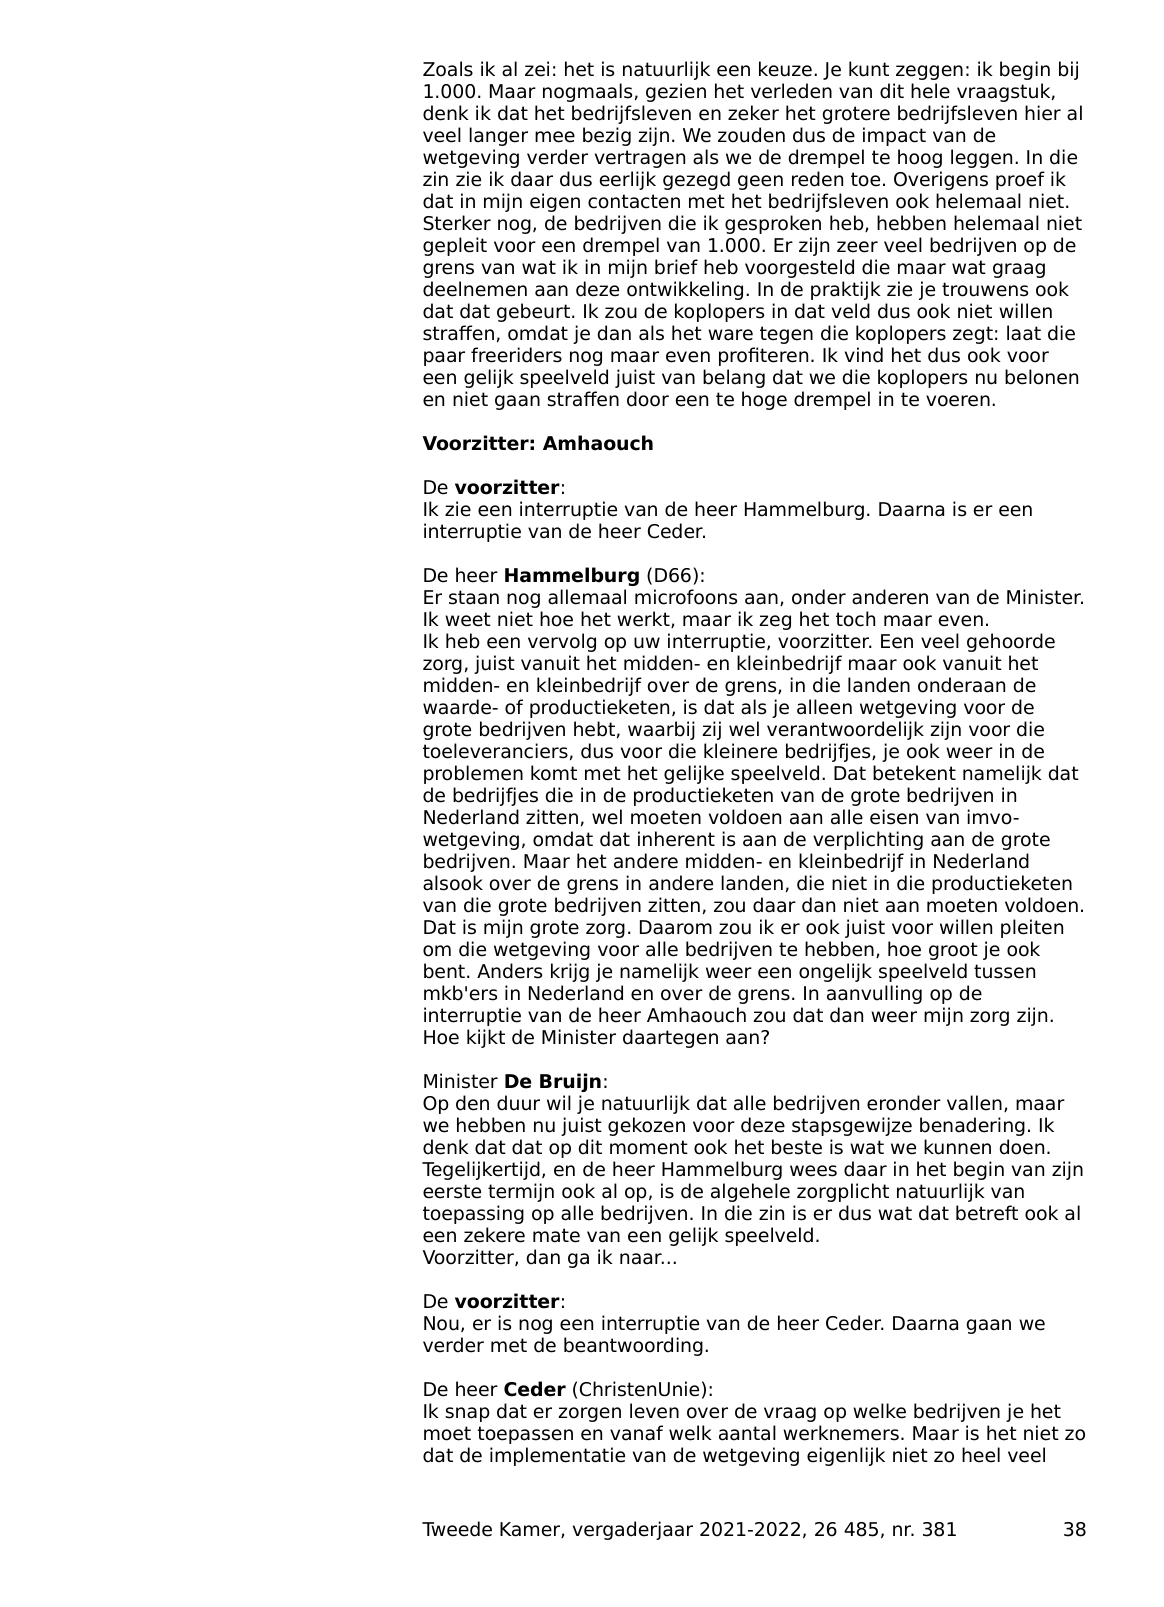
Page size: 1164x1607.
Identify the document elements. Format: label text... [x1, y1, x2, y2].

text Nou, er is nog een interruptie van de heer Ceder. Daarna gaan we verder met de beantwoording. [422, 1313, 1087, 1357]
text Ik snap dat er zorgen leven over de vraag op welke bedrijven je het moet toepassen en vanaf welk aantal werknemers. Maar is het niet zo dat de implementatie van de wetgeving eigenlijk niet zo heel veel [422, 1401, 1087, 1467]
text Minister De Bruijn: [422, 1071, 1087, 1093]
text De heer Ceder (ChristenUnie): [422, 1379, 1087, 1401]
text De heer Hammelburg (D66): [422, 565, 1087, 587]
text Er staan nog allemaal microfoons aan, onder anderen van de Minister. Ik weet niet hoe het werkt, maar ik zeg het toch maar even. [422, 587, 1087, 631]
text De voorzitter: [422, 1291, 1087, 1313]
subtitle Voorzitter: Amhaouch [422, 433, 1087, 455]
text Ik zie een interruptie van de heer Hammelburg. Daarna is er een interruptie van de heer Ceder. [422, 499, 1087, 543]
text Zoals ik al zei: het is natuurlijk een keuze. Je kunt zeggen: ik begin bij 1.000. Maar nogmaals, gezien het verleden van dit hele vraagstuk, denk ik dat het bedrijfsleven en zeker het grotere bedrijfsleven hier al veel langer mee bezig zijn. We zouden dus de impact van de wetgeving verder vertragen als we de drempel te hoog leggen. In die zin zie ik daar dus eerlijk gezegd geen reden toe. Overigens proef ik dat in mijn eigen contacten met het bedrijfsleven ook helemaal niet. Sterker nog, de bedrijven die ik gesproken heb, hebben helemaal niet gepleit voor een drempel van 1.000. Er zijn zeer veel bedrijven op de grens van wat ik in mijn brief heb voorgesteld die maar wat graag deelnemen aan deze ontwikkeling. In de praktijk zie je trouwens ook dat dat gebeurt. Ik zou de koplopers in dat veld dus ook niet willen straffen, omdat je dan als het ware tegen die koplopers zegt: laat die paar freeriders nog maar even profiteren. Ik vind het dus ook voor een gelijk speelveld juist van belang dat we die koplopers nu belonen en niet gaan straffen door een te hoge drempel in te voeren. [422, 59, 1087, 411]
text De voorzitter: [422, 477, 1087, 499]
text Op den duur wil je natuurlijk dat alle bedrijven eronder vallen, maar we hebben nu juist gekozen voor deze stapsgewijze benadering. Ik denk dat dat op dit moment ook het beste is wat we kunnen doen. Tegelijkertijd, en de heer Hammelburg wees daar in het begin van zijn eerste termijn ook al op, is de algehele zorgplicht natuurlijk van toepassing op alle bedrijven. In die zin is er dus wat dat betreft ook al een zekere mate van een gelijk speelveld. [422, 1093, 1087, 1247]
text Voorzitter, dan ga ik naar... [422, 1247, 1087, 1269]
text Ik heb een vervolg op uw interruptie, voorzitter. Een veel gehoorde zorg, juist vanuit het midden- en kleinbedrijf maar ook vanuit het midden- en kleinbedrijf over de grens, in die landen onderaan de waarde- of productieketen, is dat als je alleen wetgeving voor de grote bedrijven hebt, waarbij zij wel verantwoordelijk zijn voor die toeleveranciers, dus voor die kleinere bedrijfjes, je ook weer in de problemen komt met het gelijke speelveld. Dat betekent namelijk dat de bedrijfjes die in de productieketen van de grote bedrijven in Nederland zitten, wel moeten voldoen aan alle eisen van imvo-wetgeving, omdat dat inherent is aan de verplichting aan de grote bedrijven. Maar het andere midden- en kleinbedrijf in Nederland alsook over de grens in andere landen, die niet in die productieketen van die grote bedrijven zitten, zou daar dan niet aan moeten voldoen. Dat is mijn grote zorg. Daarom zou ik er ook juist voor willen pleiten om die wetgeving voor alle bedrijven te hebben, hoe groot je ook bent. Anders krijg je namelijk weer een ongelijk speelveld tussen mkb'ers in Nederland en over de grens. In aanvulling op de interruptie van de heer Amhaouch zou dat dan weer mijn zorg zijn. Hoe kijkt de Minister daartegen aan? [422, 631, 1087, 1049]
